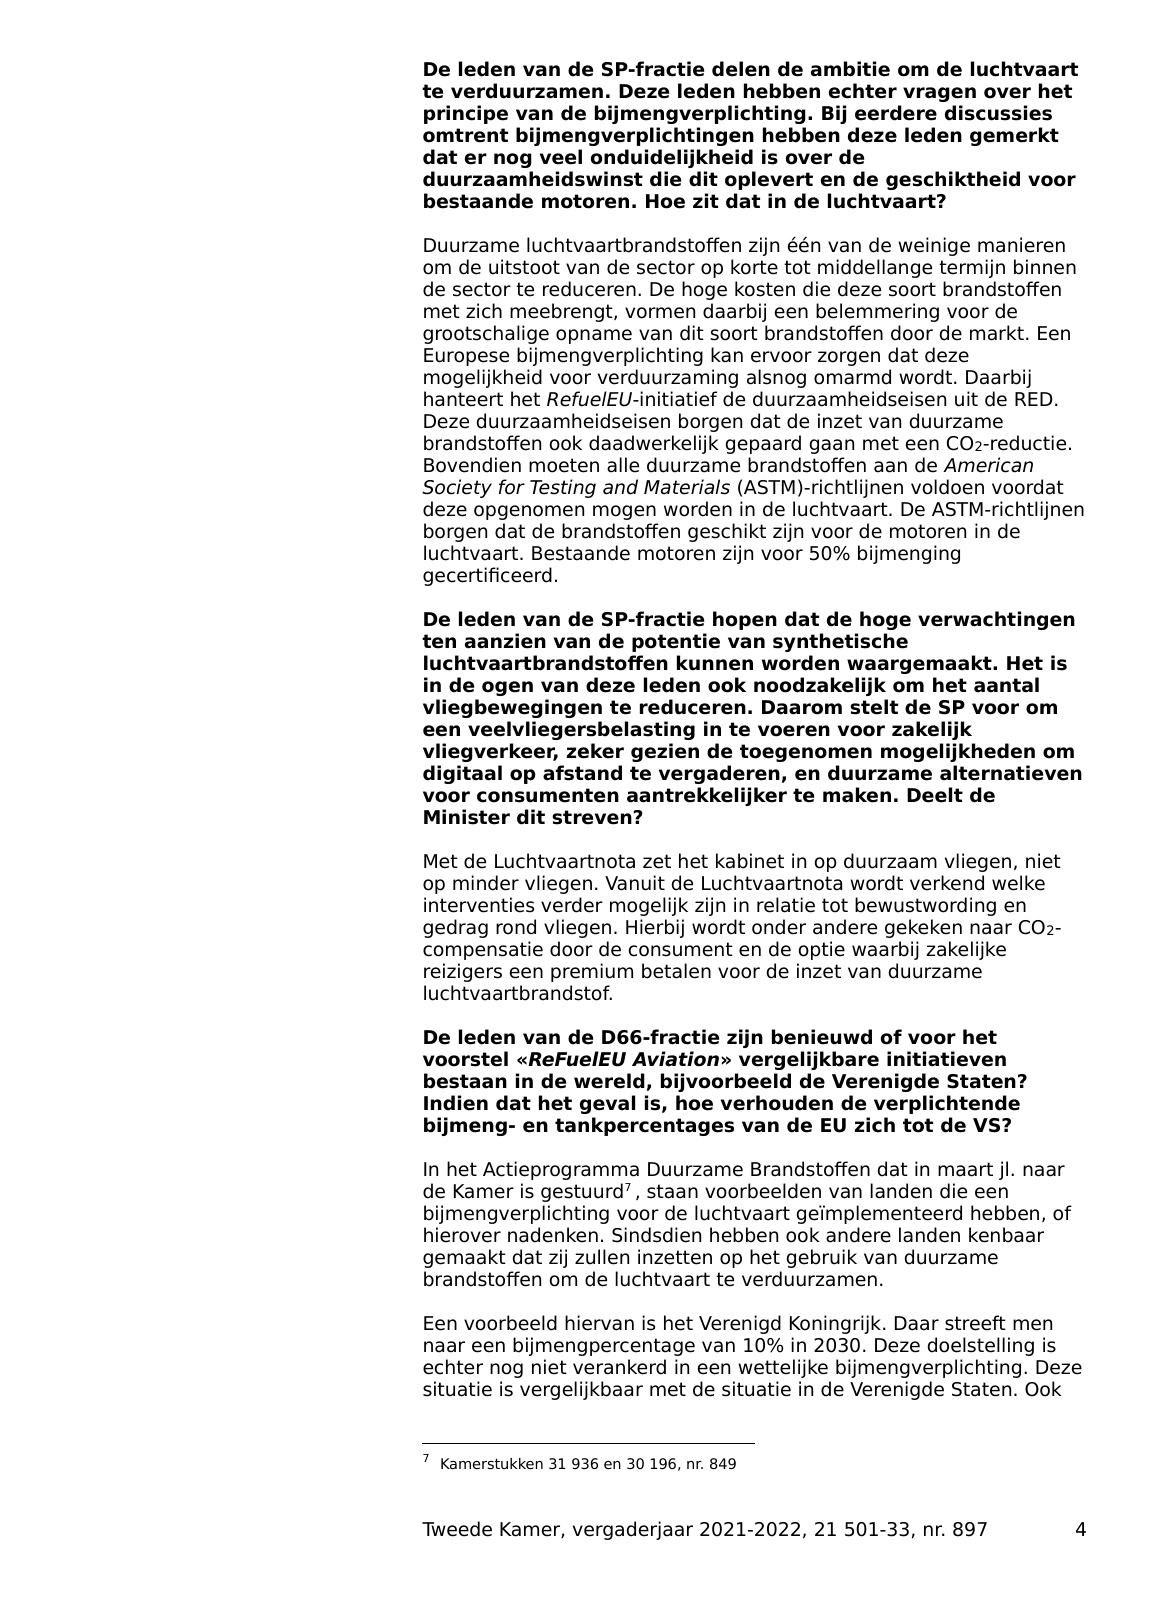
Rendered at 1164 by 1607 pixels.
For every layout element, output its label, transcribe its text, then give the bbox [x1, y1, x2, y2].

text Met de Luchtvaartnota zet het kabinet in op duurzaam vliegen, niet op minder vliegen. Vanuit de Luchtvaartnota wordt verkend welke interventies verder mogelijk zijn in relatie tot bewustwording en gedrag rond vliegen. Hierbij wordt onder andere gekeken naar CO2-compensatie door de consument en de optie waarbij zakelijke reizigers een premium betalen voor de inzet van duurzame luchtvaartbrandstof. [422, 851, 1087, 1005]
text Een voorbeeld hiervan is het Verenigd Koningrijk. Daar streeft men naar een bijmengpercentage van 10% in 2030. Deze doelstelling is echter nog niet verankerd in een wettelijke bijmengverplichting. Deze situatie is vergelijkbaar met de situatie in de Verenigde Staten. Ook [422, 1313, 1087, 1401]
text In het Actieprogramma Duurzame Brandstoffen dat in maart jl. naar de Kamer is gestuurd, staan voorbeelden van landen die een bijmengverplichting voor de luchtvaart geïmplementeerd hebben, of hierover nadenken. Sindsdien hebben ook andere landen kenbaar gemaakt dat zij zullen inzetten op het gebruik van duurzame brandstoffen om de luchtvaart te verduurzamen. [422, 1159, 1087, 1291]
text Kamerstukken 31 936 en 30 196, nr. 849 [422, 1452, 1087, 1474]
text Duurzame luchtvaartbrandstoffen zijn één van de weinige manieren om de uitstoot van de sector op korte tot middellange termijn binnen de sector te reduceren. De hoge kosten die deze soort brandstoffen met zich meebrengt, vormen daarbij een belemmering voor de grootschalige opname van dit soort brandstoffen door de markt. Een Europese bijmengverplichting kan ervoor zorgen dat deze mogelijkheid voor verduurzaming alsnog omarmd wordt. Daarbij hanteert het RefuelEU-initiatief de duurzaamheidseisen uit de RED. Deze duurzaamheidseisen borgen dat de inzet van duurzame brandstoffen ook daadwerkelijk gepaard gaan met een CO2-reductie. Bovendien moeten alle duurzame brandstoffen aan de American Society for Testing and Materials (ASTM)-richtlijnen voldoen voordat deze opgenomen mogen worden in de luchtvaart. De ASTM-richtlijnen borgen dat de brandstoffen geschikt zijn voor de motoren in de luchtvaart. Bestaande motoren zijn voor 50% bijmenging gecertificeerd. [422, 235, 1087, 587]
text De leden van de SP-fractie delen de ambitie om de luchtvaart te verduurzamen. Deze leden hebben echter vragen over het principe van de bijmengverplichting. Bij eerdere discussies omtrent bijmengverplichtingen hebben deze leden gemerkt dat er nog veel onduidelijkheid is over de duurzaamheidswinst die dit oplevert en de geschiktheid voor bestaande motoren. Hoe zit dat in de luchtvaart? [422, 59, 1087, 213]
text De leden van de SP-fractie hopen dat de hoge verwachtingen ten aanzien van de potentie van synthetische luchtvaartbrandstoffen kunnen worden waargemaakt. Het is in de ogen van deze leden ook noodzakelijk om het aantal vliegbewegingen te reduceren. Daarom stelt de SP voor om een veelvliegersbelasting in te voeren voor zakelijk vliegverkeer, zeker gezien de toegenomen mogelijkheden om digitaal op afstand te vergaderen, en duurzame alternatieven voor consumenten aantrekkelijker te maken. Deelt de Minister dit streven? [422, 609, 1087, 829]
text De leden van de D66-fractie zijn benieuwd of voor het voorstel «ReFuelEU Aviation» vergelijkbare initiatieven bestaan in de wereld, bijvoorbeeld de Verenigde Staten? Indien dat het geval is, hoe verhouden de verplichtende bijmeng- en tankpercentages van de EU zich tot de VS? [422, 1027, 1087, 1137]
